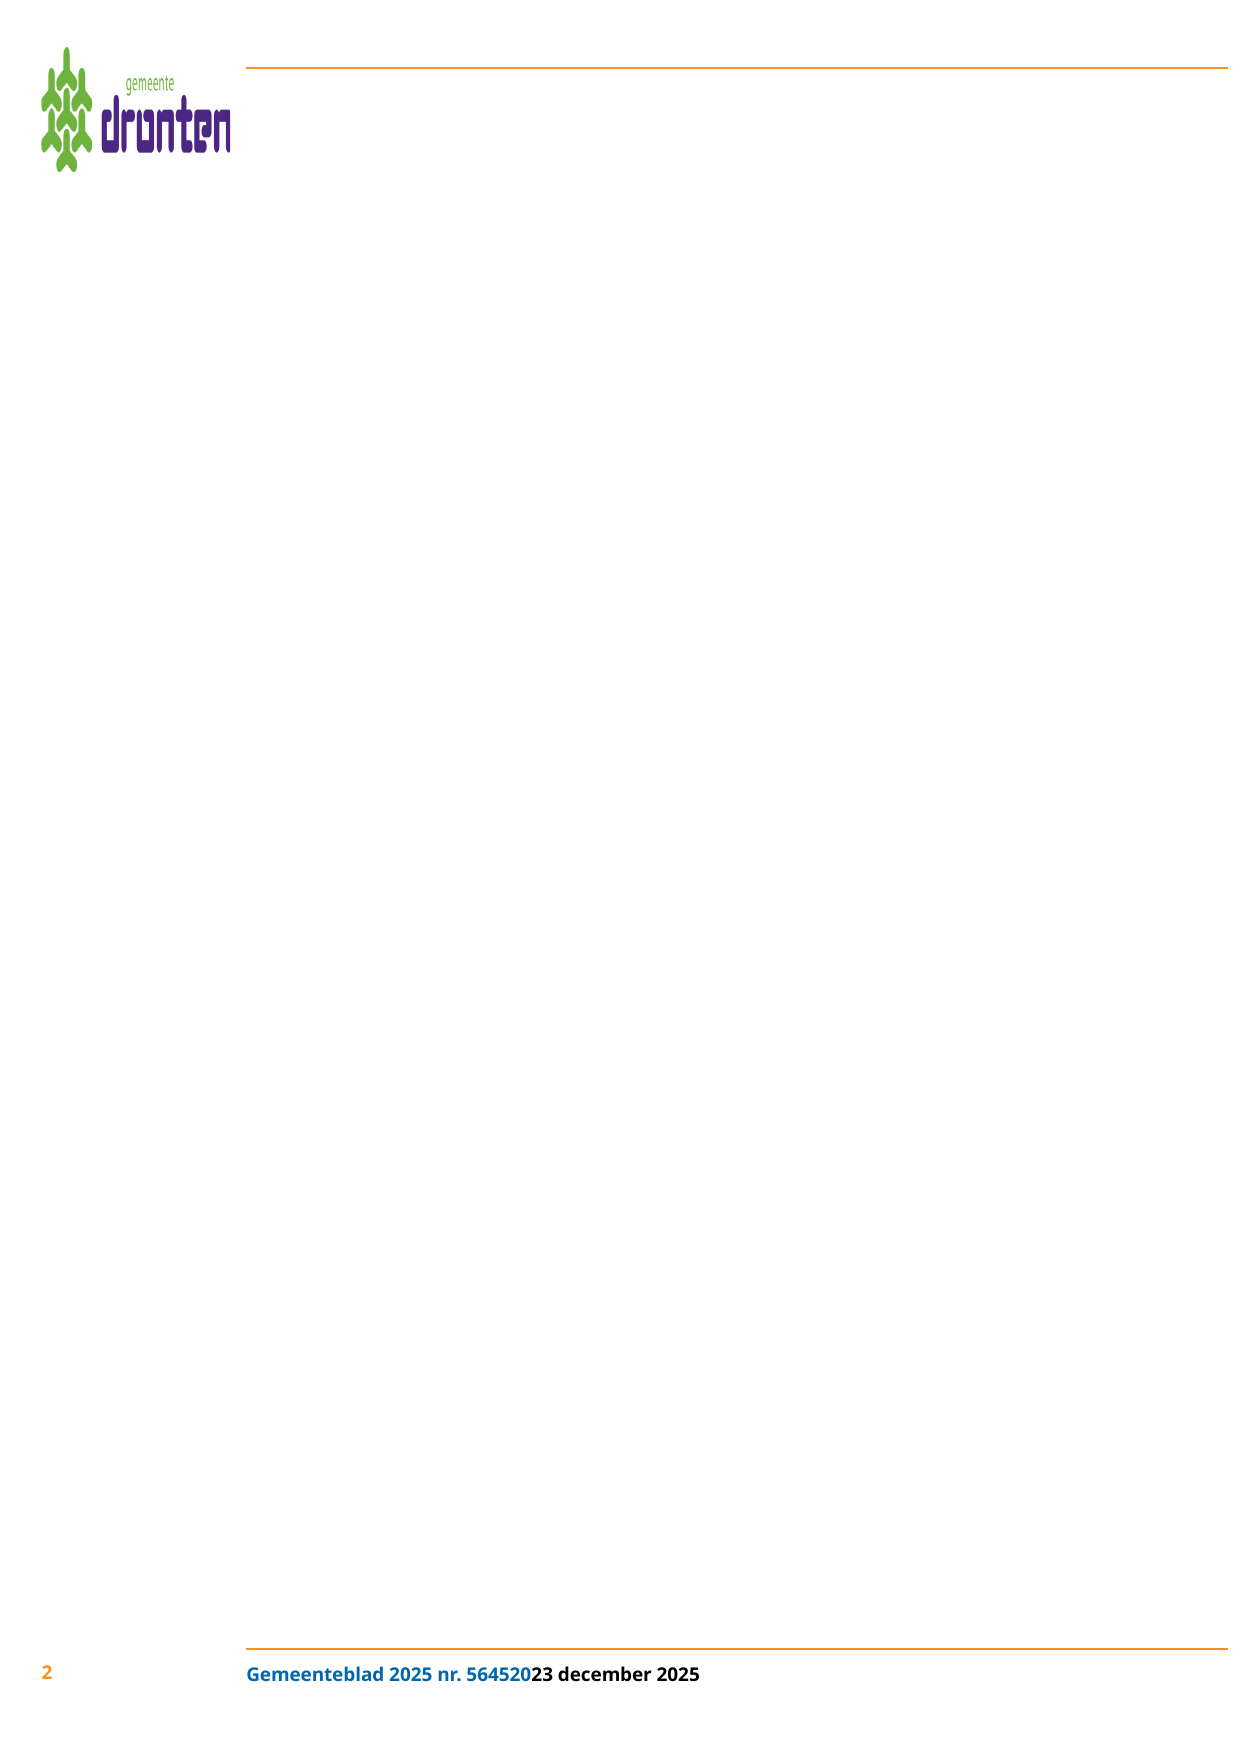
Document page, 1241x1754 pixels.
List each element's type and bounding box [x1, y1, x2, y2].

picture [41, 47, 231, 172]
